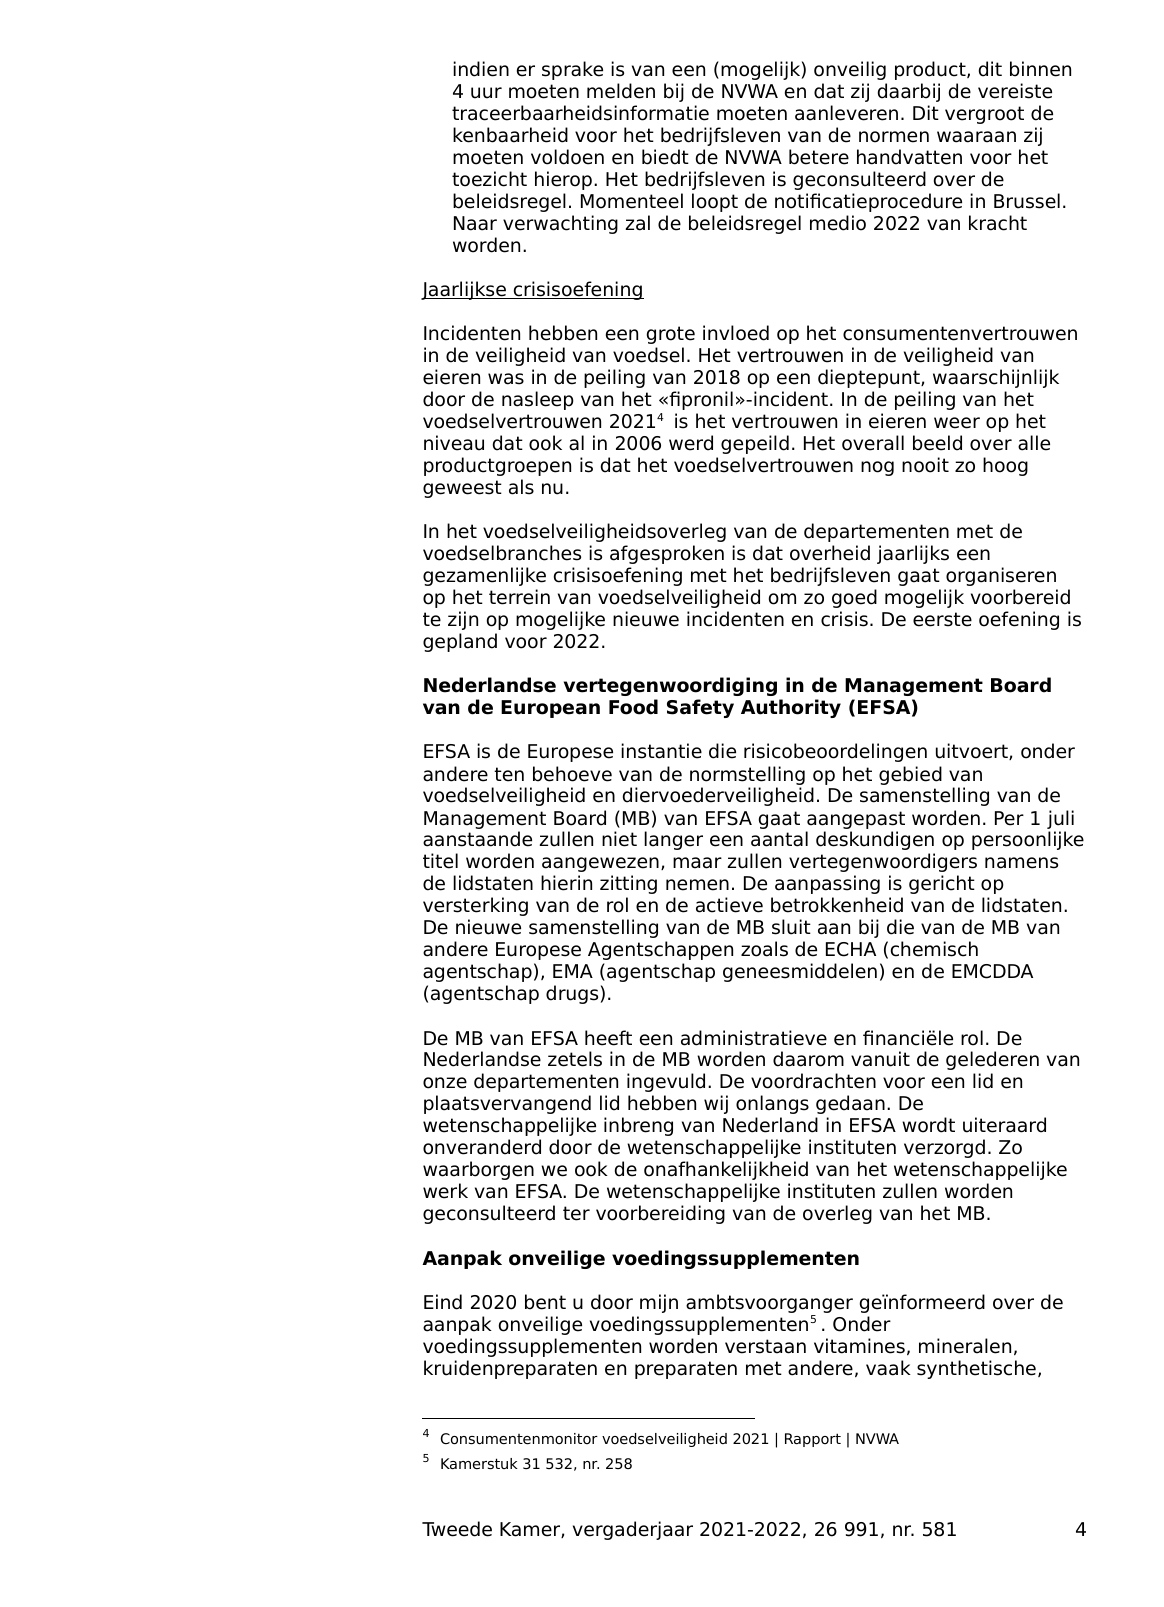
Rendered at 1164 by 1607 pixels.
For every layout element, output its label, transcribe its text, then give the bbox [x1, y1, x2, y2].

text Kamerstuk 31 532, nr. 258 [422, 1452, 1087, 1474]
text Consumentenmonitor voedselveiligheid 2021 | Rapport | NVWA [422, 1427, 1087, 1449]
text EFSA is de Europese instantie die risicobeoordelingen uitvoert, onder andere ten behoeve van de normstelling op het gebied van voedselveiligheid en diervoederveiligheid. De samenstelling van de Management Board (MB) van EFSA gaat aangepast worden. Per 1 juli aanstaande zullen niet langer een aantal deskundigen op persoonlijke titel worden aangewezen, maar zullen vertegenwoordigers namens de lidstaten hierin zitting nemen. De aanpassing is gericht op versterking van de rol en de actieve betrokkenheid van de lidstaten. De nieuwe samenstelling van de MB sluit aan bij die van de MB van andere Europese Agentschappen zoals de ECHA (chemisch agentschap), EMA (agentschap geneesmiddelen) en de EMCDDA (agentschap drugs). [422, 741, 1087, 1005]
text Eind 2020 bent u door mijn ambtsvoorganger geïnformeerd over de aanpak onveilige voedingssupplementen. Onder voedingssupplementen worden verstaan vitamines, mineralen, kruidenpreparaten en preparaten met andere, vaak synthetische, [422, 1292, 1087, 1379]
subtitle Nederlandse vertegenwoordiging in de Management Board van de European Food Safety Authority (EFSA) [422, 675, 1087, 719]
text indien er sprake is van een (mogelijk) onveilig product, dit binnen 4 uur moeten melden bij de NVWA en dat zij daarbij de vereiste traceerbaarheidsinformatie moeten aanleveren. Dit vergroot de kenbaarheid voor het bedrijfsleven van de normen waaraan zij moeten voldoen en biedt de NVWA betere handvatten voor het toezicht hierop. Het bedrijfsleven is geconsulteerd over de beleidsregel. Momenteel loopt de notificatieprocedure in Brussel. Naar verwachting zal de beleidsregel medio 2022 van kracht worden. [422, 59, 1087, 257]
text Incidenten hebben een grote invloed op het consumentenvertrouwen in de veiligheid van voedsel. Het vertrouwen in de veiligheid van eieren was in de peiling van 2018 op een dieptepunt, waarschijnlijk door de nasleep van het «fipronil»-incident. In de peiling van het voedselvertrouwen 2021 is het vertrouwen in eieren weer op het niveau dat ook al in 2006 werd gepeild. Het overall beeld over alle productgroepen is dat het voedselvertrouwen nog nooit zo hoog geweest als nu. [422, 323, 1087, 499]
subtitle Aanpak onveilige voedingssupplementen [422, 1247, 1087, 1269]
text In het voedselveiligheidsoverleg van de departementen met de voedselbranches is afgesproken is dat overheid jaarlijks een gezamenlijke crisisoefening met het bedrijfsleven gaat organiseren op het terrein van voedselveiligheid om zo goed mogelijk voorbereid te zijn op mogelijke nieuwe incidenten en crisis. De eerste oefening is gepland voor 2022. [422, 521, 1087, 653]
text De MB van EFSA heeft een administratieve en financiële rol. De Nederlandse zetels in de MB worden daarom vanuit de gelederen van onze departementen ingevuld. De voordrachten voor een lid en plaatsvervangend lid hebben wij onlangs gedaan. De wetenschappelijke inbreng van Nederland in EFSA wordt uiteraard onveranderd door de wetenschappelijke instituten verzorgd. Zo waarborgen we ook de onafhankelijkheid van het wetenschappelijke werk van EFSA. De wetenschappelijke instituten zullen worden geconsulteerd ter voorbereiding van de overleg van het MB. [422, 1027, 1087, 1225]
subtitle Jaarlijkse crisisoefening [422, 279, 1087, 301]
